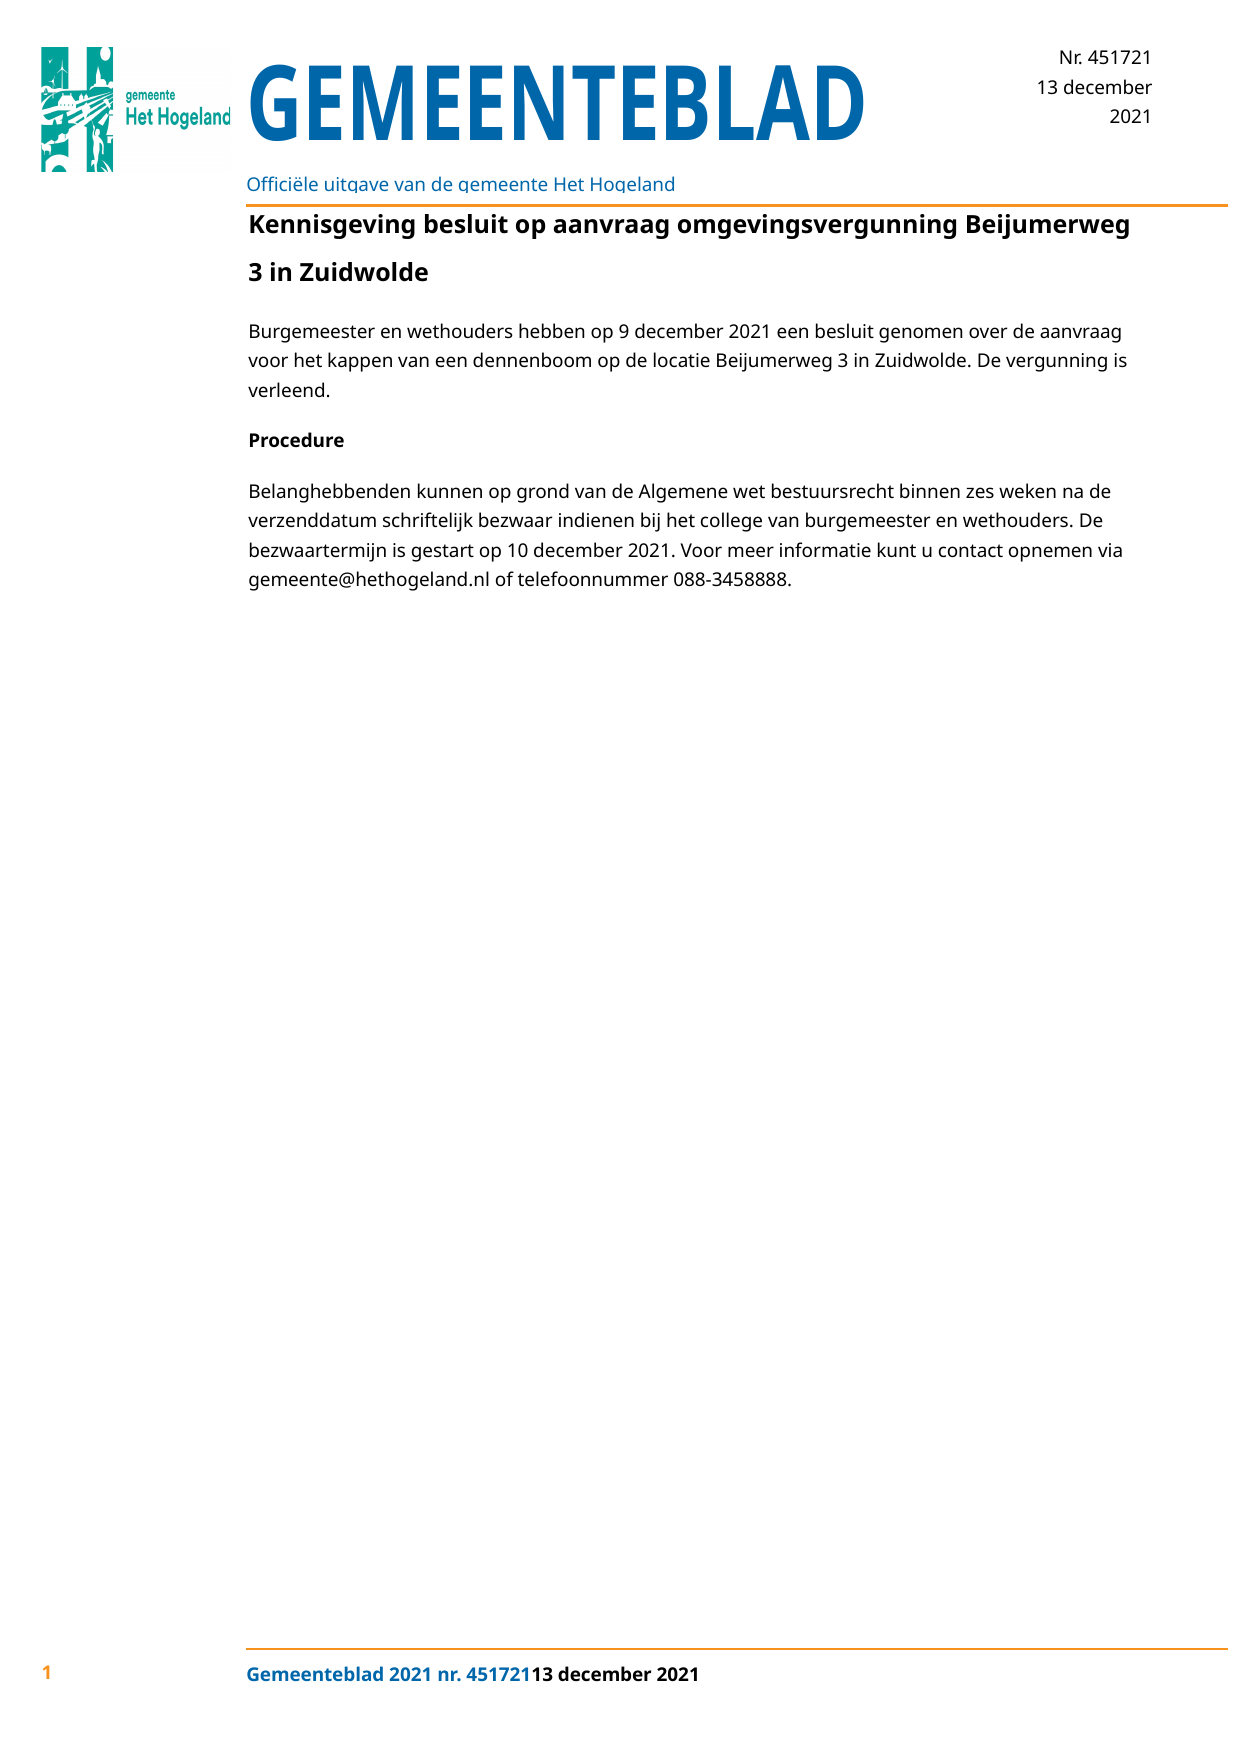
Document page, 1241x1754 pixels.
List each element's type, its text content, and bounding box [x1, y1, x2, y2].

text Burgemeester en wethouders hebben op 9 december 2021 een besluit genomen over de aanvraag voor het kappen van een dennenboom op de locatie Beijumerweg 3 in Zuidwolde. De vergunning is verleend. [248, 318, 1152, 403]
text Procedure [248, 427, 1152, 453]
text Belanghebbenden kunnen op grond van de Algemene wet bestuursrecht binnen zes weken na de verzenddatum schriftelijk bezwaar indienen bij het college van burgemeester en wethouders. De bezwaartermijn is gestart op 10 december 2021. Voor meer informatie kunt u contact opnemen via gemeente@hethogeland.nl of telefoonnummer 088-3458888. [248, 478, 1152, 592]
picture [41, 47, 231, 172]
text Kennisgeving besluit op aanvraag omgevingsvergunning Beijumerweg 3 in Zuidwolde [248, 207, 1152, 288]
